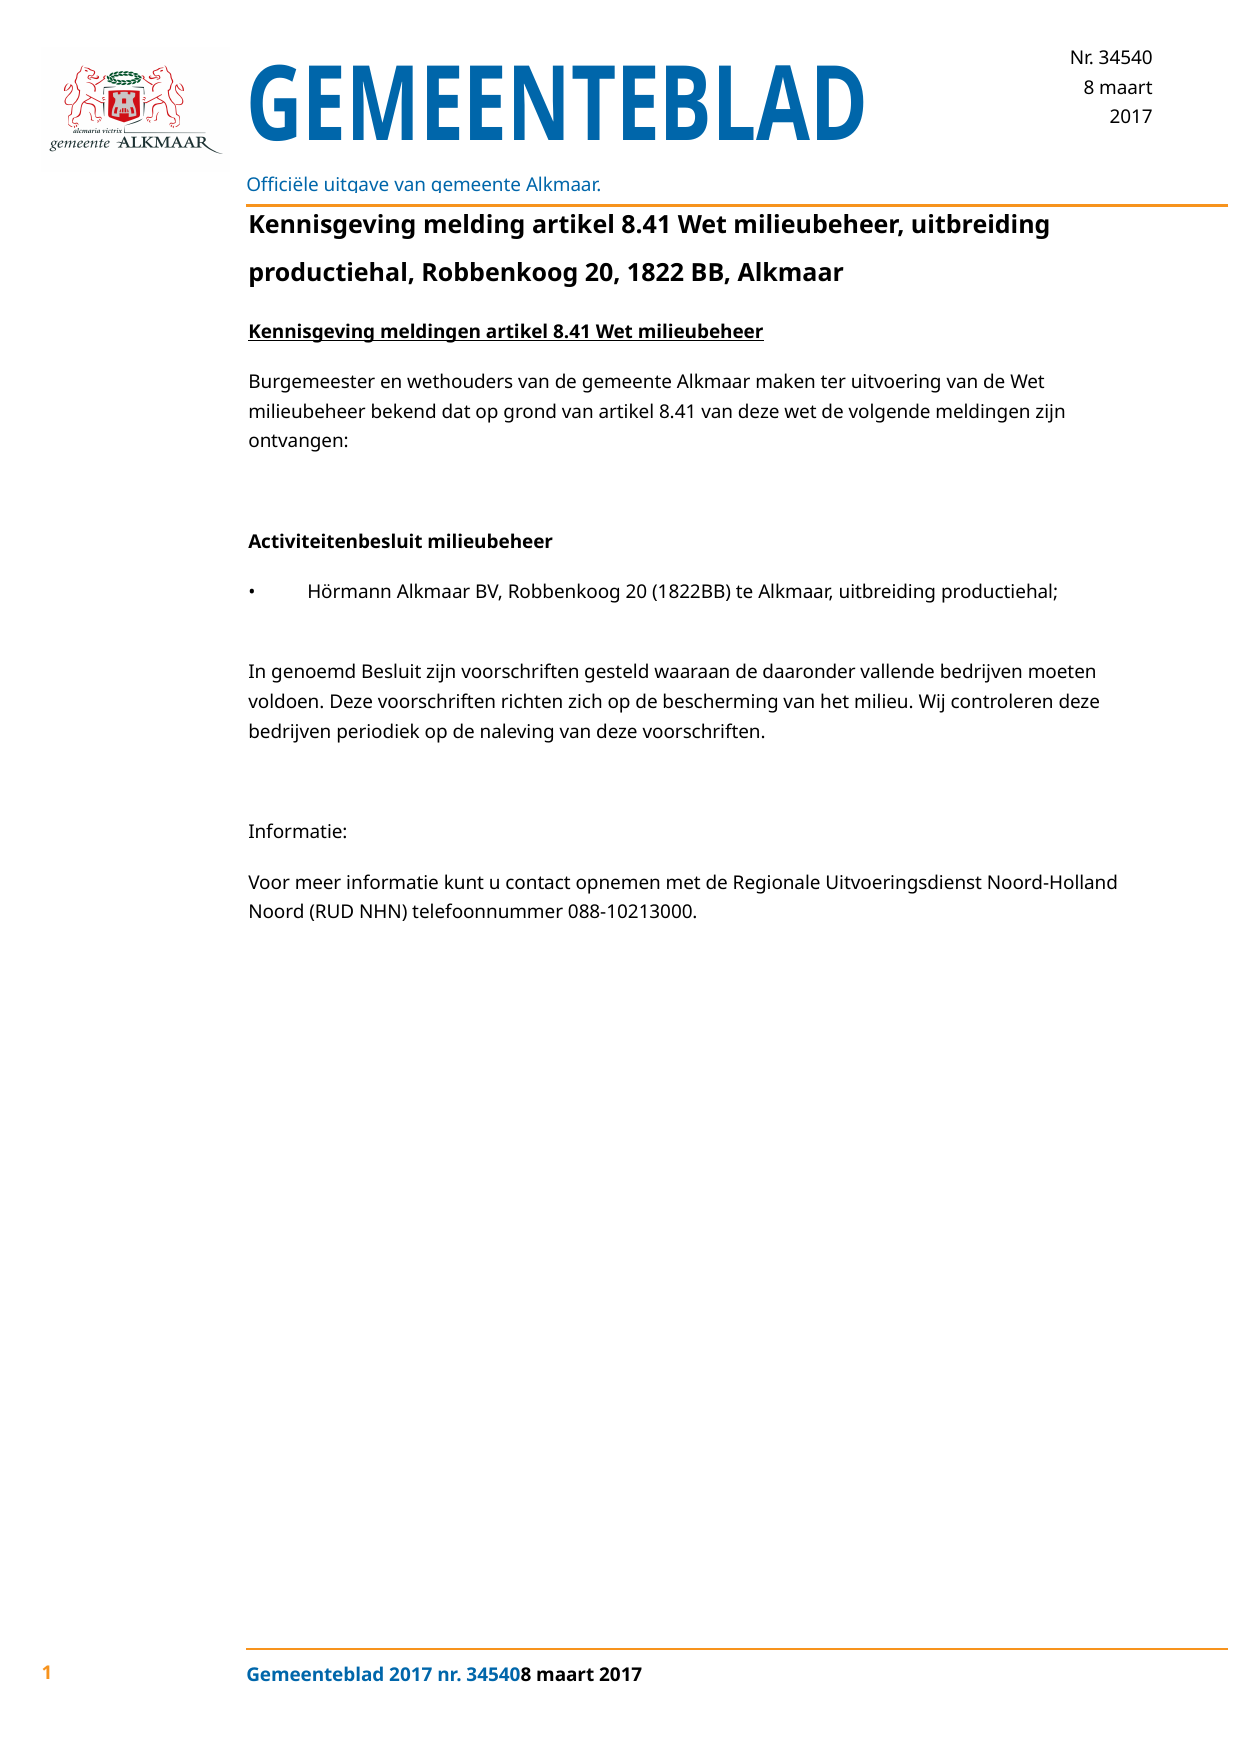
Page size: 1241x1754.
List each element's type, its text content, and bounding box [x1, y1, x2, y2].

text In genoemd Besluit zijn voorschriften gesteld waaraan de daaronder vallende bedrijven moeten voldoen. Deze voorschriften richten zich op de bescherming van het milieu. Wij controleren deze bedrijven periodiek op de naleving van deze voorschriften. [248, 659, 1152, 744]
text Burgemeester en wethouders van de gemeente Alkmaar maken ter uitvoering van de Wet milieubeheer bekend dat op grond van artikel 8.41 van deze wet de volgende meldingen zijn ontvangen: [248, 368, 1152, 453]
text Voor meer informatie kunt u contact opnemen met de Regionale Uitvoeringsdienst Noord-Holland Noord (RUD NHN) telefoonnummer 088-10213000. [248, 869, 1152, 924]
picture [41, 47, 231, 172]
list Hörmann Alkmaar BV, Robbenkoog 20 (1822BB) te Alkmaar, uitbreiding productiehal; [248, 579, 1152, 604]
text Kennisgeving melding artikel 8.41 Wet milieubeheer, uitbreiding productiehal, Robbenkoog 20, 1822 BB, Alkmaar [248, 207, 1152, 288]
text Kennisgeving meldingen artikel 8.41 Wet milieubeheer [248, 318, 1152, 344]
text Activiteitenbesluit milieubeheer [248, 528, 1152, 554]
text Informatie: [248, 819, 1152, 844]
